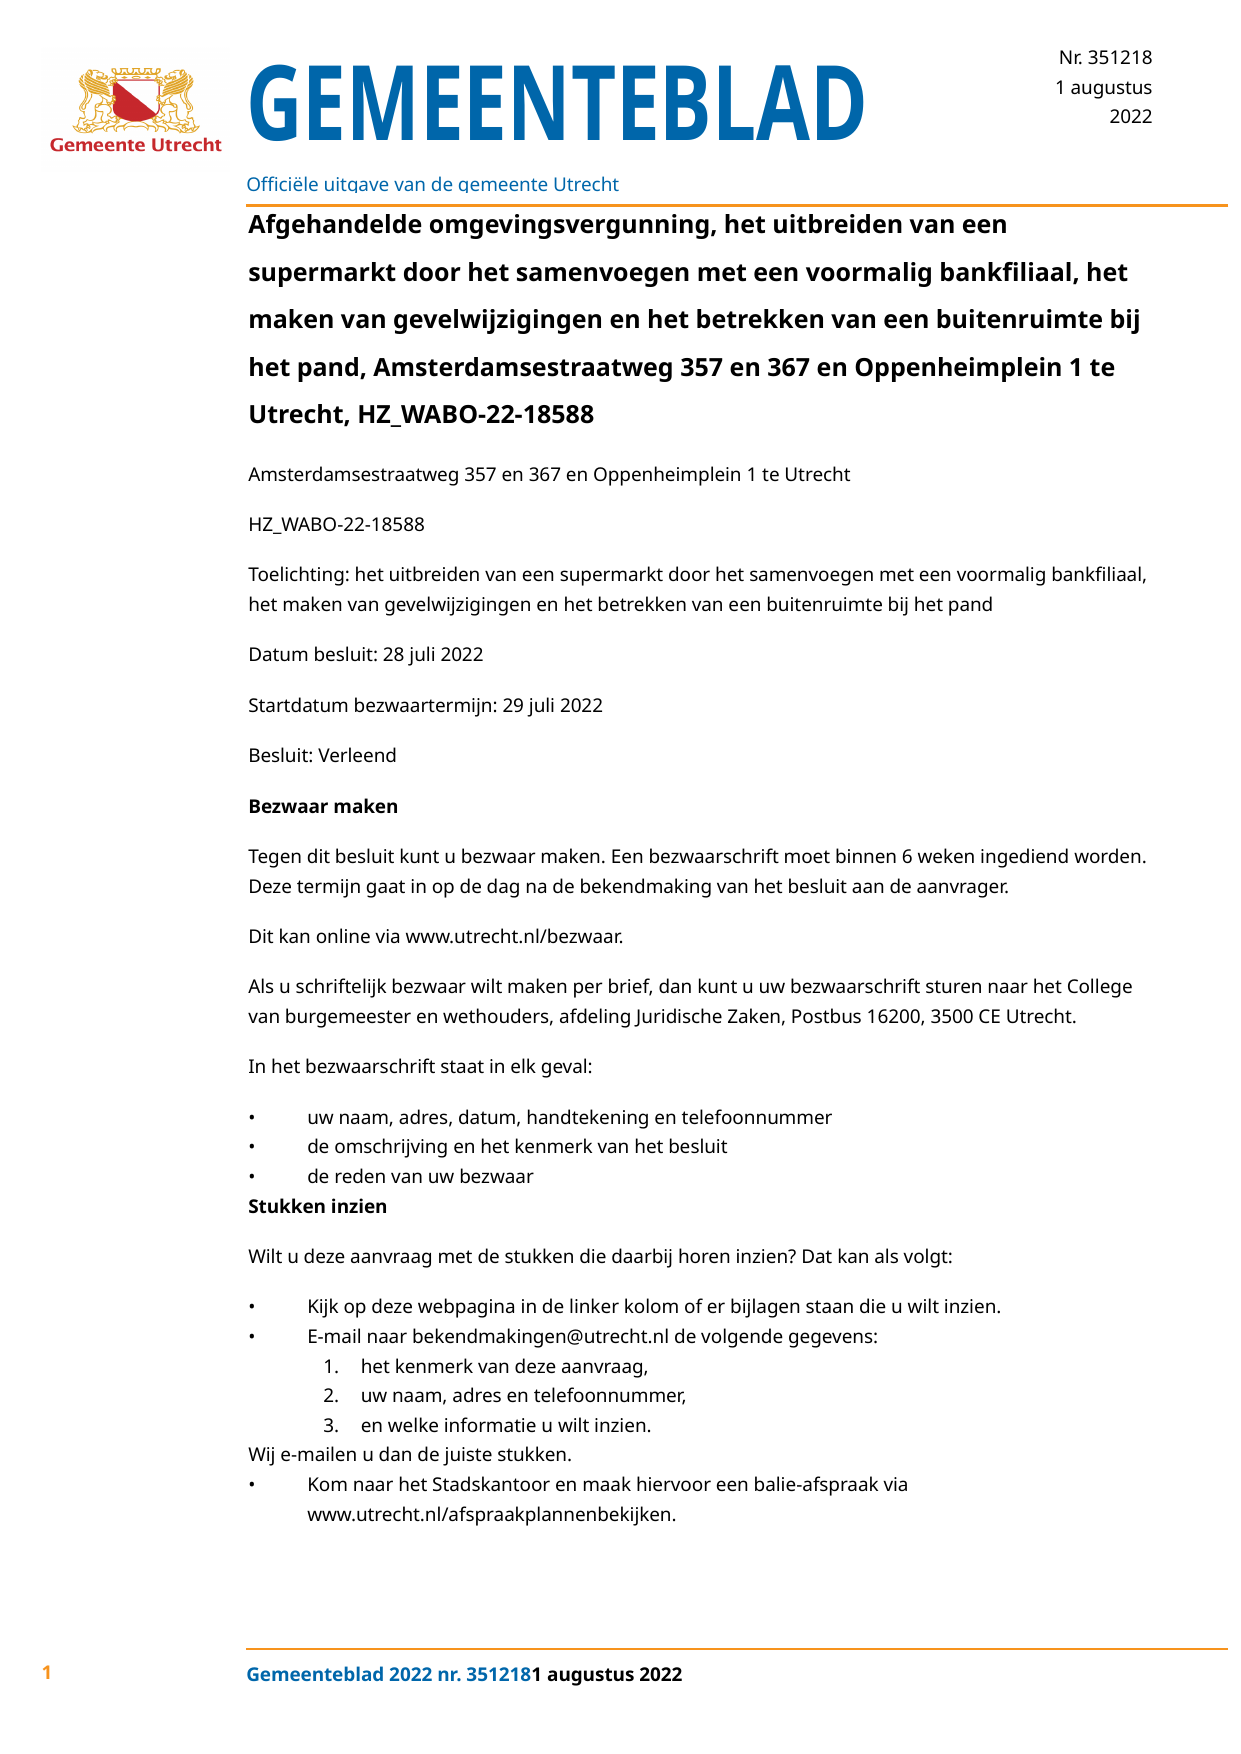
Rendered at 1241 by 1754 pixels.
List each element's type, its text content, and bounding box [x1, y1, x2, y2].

list en welke informatie u wilt inzien. [323, 1412, 1152, 1438]
text Wilt u deze aanvraag met de stukken die daarbij horen inzien? Dat kan als volgt: [248, 1243, 1152, 1269]
text Tegen dit besluit kunt u bezwaar maken. Een bezwaarschrift moet binnen 6 weken ingediend worden. Deze termijn gaat in op de dag na de bekendmaking van het besluit aan de aanvrager. [248, 843, 1152, 898]
list het kenmerk van deze aanvraag, [323, 1353, 1152, 1378]
list Kom naar het Stadskantoor en maak hiervoor een balie-afspraak via www.utrecht.nl/afspraakplannenbekijken. [248, 1471, 1152, 1526]
text Startdatum bezwaartermijn: 29 juli 2022 [248, 692, 1152, 718]
text In het bezwaarschrift staat in elk geval: [248, 1054, 1152, 1079]
text Besluit: Verleend [248, 742, 1152, 768]
text Afgehandelde omgevingsvergunning, het uitbreiden van een supermarkt door het samenvoegen met een voormalig bankfiliaal, het maken van gevelwijzigingen en het betrekken van een buitenruimte bij het pand, Amsterdamsestraatweg 357 en 367 en Oppenheimplein 1 te Utrecht, HZ_WABO-22-18588 [248, 207, 1152, 431]
text Wij e-mailen u dan de juiste stukken. [248, 1442, 1152, 1467]
list de reden van uw bezwaar [248, 1163, 1152, 1189]
text Bezwaar maken [248, 793, 1152, 818]
text Stukken inzien [248, 1193, 1152, 1218]
list de omschrijving en het kenmerk van het besluit [248, 1134, 1152, 1159]
text Toelichting: het uitbreiden van een supermarkt door het samenvoegen met een voormalig bankfiliaal, het maken van gevelwijzigingen en het betrekken van een buitenruimte bij het pand [248, 562, 1152, 617]
text Amsterdamsestraatweg 357 en 367 en Oppenheimplein 1 te Utrecht [248, 461, 1152, 486]
list E-mail naar bekendmakingen@utrecht.nl de volgende gegevens: [248, 1323, 1152, 1349]
text Dit kan online via www.utrecht.nl/bezwaar. [248, 923, 1152, 949]
list Kijk op deze webpagina in de linker kolom of er bijlagen staan die u wilt inzien. [248, 1294, 1152, 1319]
list uw naam, adres en telefoonnummer, [323, 1382, 1152, 1408]
text Datum besluit: 28 juli 2022 [248, 642, 1152, 667]
picture [41, 47, 231, 172]
text HZ_WABO-22-18588 [248, 511, 1152, 537]
text Als u schriftelijk bezwaar wilt maken per brief, dan kunt u uw bezwaarschrift sturen naar het College van burgemeester en wethouders, afdeling Juridische Zaken, Postbus 16200, 3500 CE Utrecht. [248, 974, 1152, 1029]
list uw naam, adres, datum, handtekening en telefoonnummer [248, 1104, 1152, 1130]
